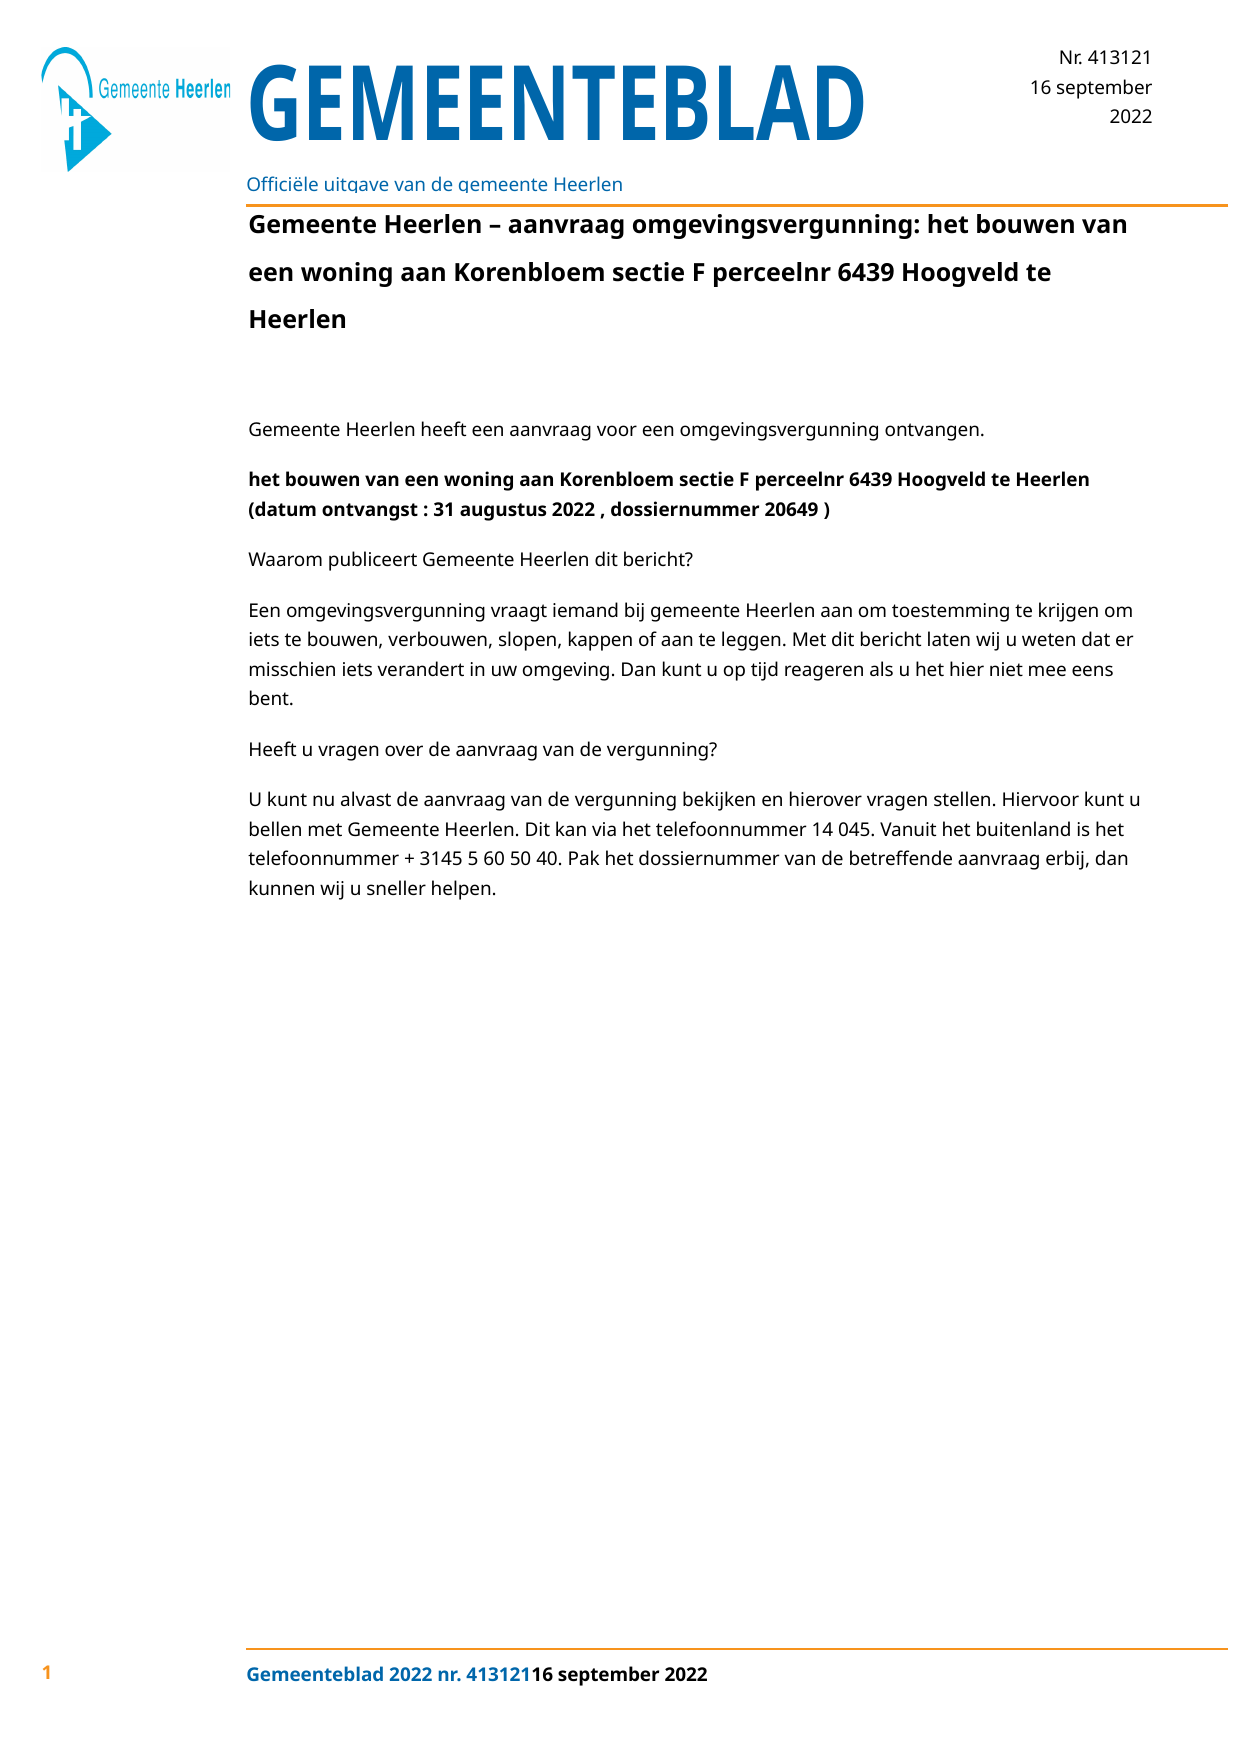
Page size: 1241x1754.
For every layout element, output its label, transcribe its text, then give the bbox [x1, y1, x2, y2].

text het bouwen van een woning aan Korenbloem sectie F perceelnr 6439 Hoogveld te Heerlen (datum ontvangst : 31 augustus 2022 , dossiernummer 20649 ) [248, 466, 1152, 522]
text U kunt nu alvast de aanvraag van de vergunning bekijken en hierover vragen stellen. Hiervoor kunt u bellen met Gemeente Heerlen. Dit kan via het telefoonnummer 14 045. Vanuit het buitenland is het telefoonnummer + 3145 5 60 50 40. Pak het dossiernummer van de betreffende aanvraag erbij, dan kunnen wij u sneller helpen. [248, 786, 1152, 901]
text Waarom publiceert Gemeente Heerlen dit bericht? [248, 546, 1152, 572]
text Gemeente Heerlen – aanvraag omgevingsvergunning: het bouwen van een woning aan Korenbloem sectie F perceelnr 6439 Hoogveld te Heerlen [248, 207, 1152, 336]
text Gemeente Heerlen heeft een aanvraag voor een omgevingsvergunning ontvangen. [248, 416, 1152, 442]
text Een omgevingsvergunning vraagt iemand bij gemeente Heerlen aan om toestemming te krijgen om iets te bouwen, verbouwen, slopen, kappen of aan te leggen. Met dit bericht laten wij u weten dat er misschien iets verandert in uw omgeving. Dan kunt u op tijd reageren als u het hier niet mee eens bent. [248, 597, 1152, 711]
text Heeft u vragen over de aanvraag van de vergunning? [248, 736, 1152, 762]
picture [41, 47, 59, 70]
picture [41, 47, 231, 172]
